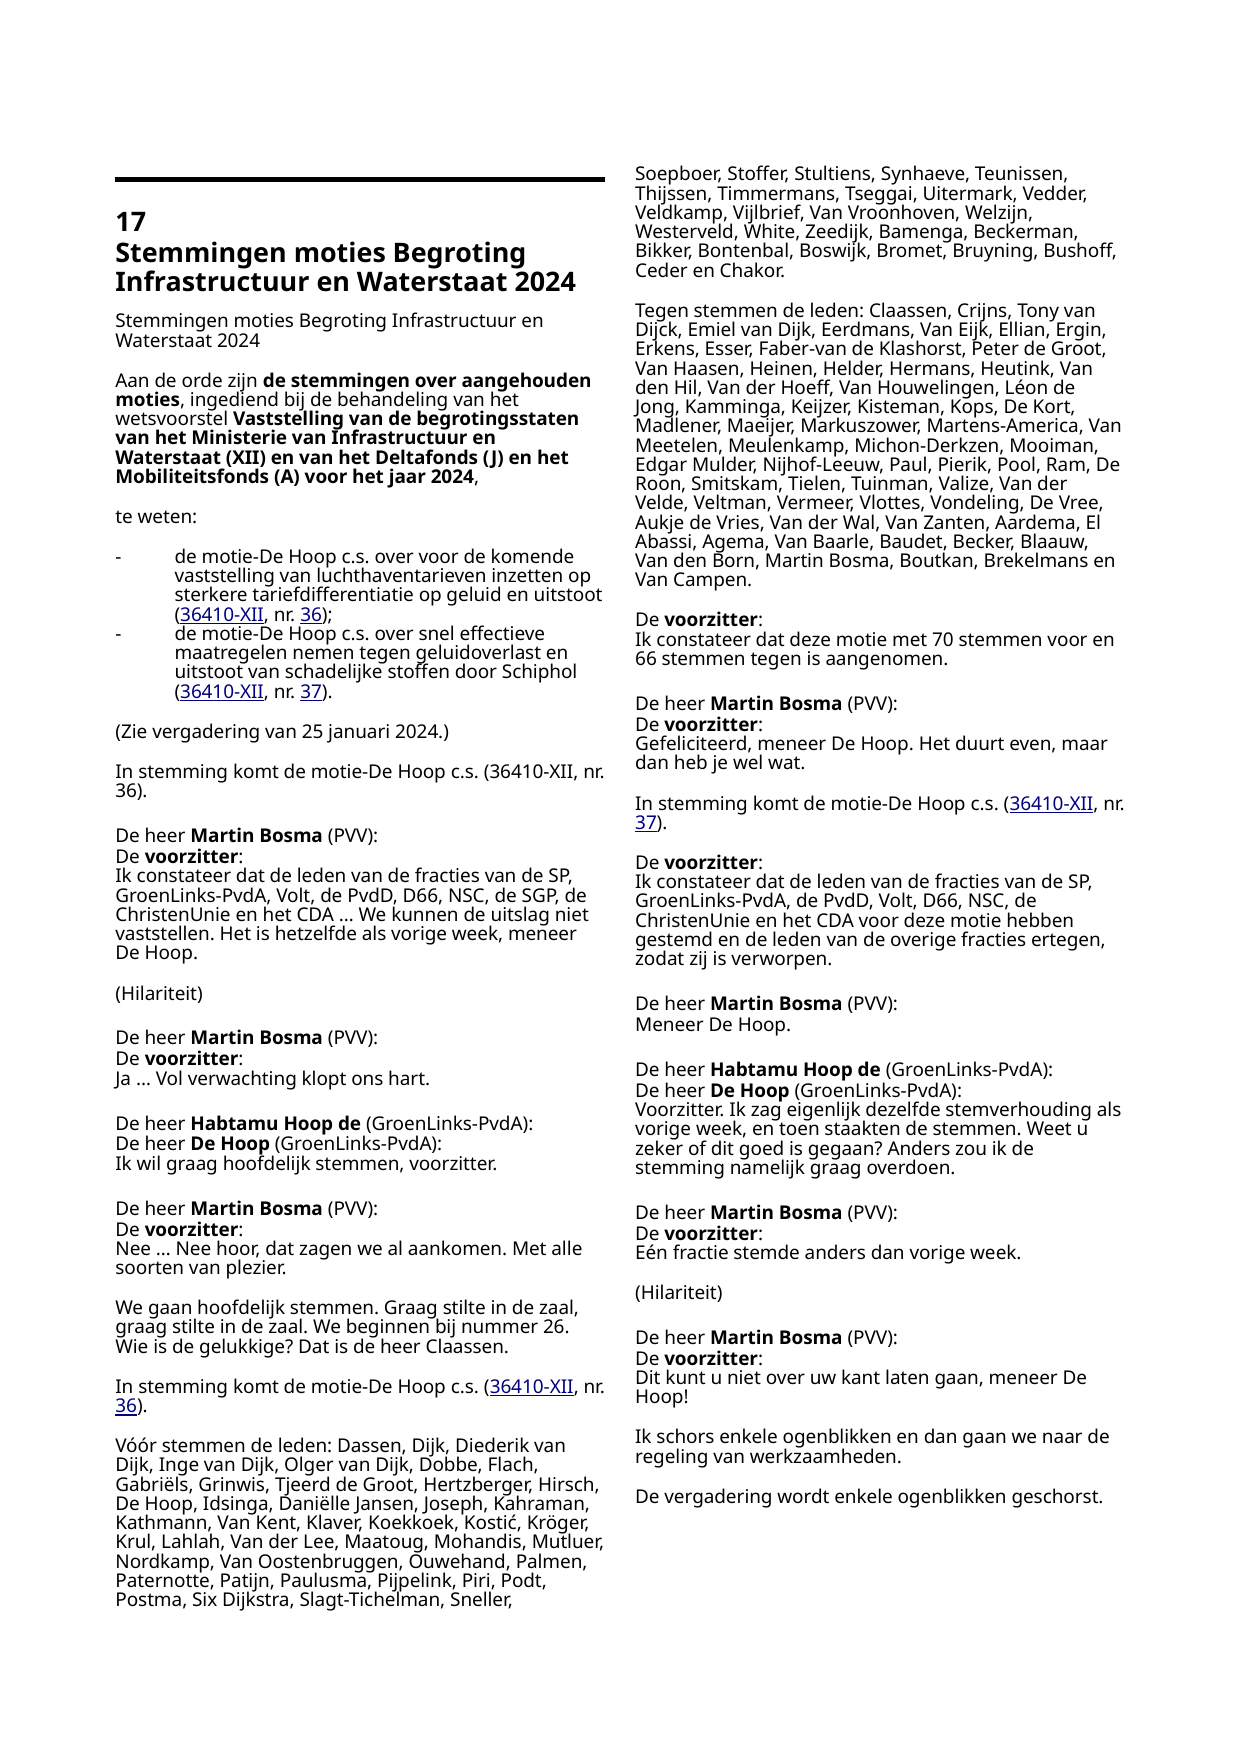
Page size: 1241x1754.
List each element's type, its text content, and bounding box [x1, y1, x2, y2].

text Nee … Nee hoor, dat zagen we al aankomen. Met alle soorten van plezier. [115, 1240, 605, 1278]
text De heer Martin Bosma (PVV): [635, 990, 1125, 1016]
text De voorzitter: [635, 716, 1125, 735]
text 17 [115, 203, 605, 239]
list de motie-De Hoop c.s. over snel effectieve maatregelen nemen tegen geluidoverlast en uitstoot van schadelijke stoffen door Schiphol (36410-XII, nr. 37). [115, 625, 605, 702]
text te weten: [115, 508, 605, 527]
text (Hilariteit) [635, 1284, 1125, 1303]
text In stemming komt de motie-De Hoop c.s. (36410-XII, nr. 36). [115, 763, 605, 801]
text Vóór stemmen de leden: Dassen, Dijk, Diederik van Dijk, Inge van Dijk, Olger van Dijk, Dobbe, Flach, Gabriëls, Grinwis, Tjeerd de Groot, Hertzberger, Hirsch, De Hoop, Idsinga, Daniëlle Jansen, Joseph, Kahraman, Kathmann, Van Kent, Klaver, Koekkoek, Kostić, Kröger, Krul, Lahlah, Van der Lee, Maatoug, Mohandis, Mutluer, Nordkamp, Van Oostenbruggen, Ouwehand, Palmen, Paternotte, Patijn, Paulusma, Pijpelink, Piri, Podt, Postma, Six Dijkstra, Slagt-Tichelman, Sneller, [115, 1437, 605, 1611]
text De heer Martin Bosma (PVV): [635, 1324, 1125, 1350]
text Aan de orde zijn de stemmingen over aangehouden moties, ingediend bij de behandeling van het wetsvoorstel Vaststelling van de begrotingsstaten van het Ministerie van Infrastructuur en Waterstaat (XII) en van het Deltafonds (J) en het Mobiliteitsfonds (A) voor het jaar 2024, [115, 372, 605, 487]
text De heer Martin Bosma (PVV): [115, 1024, 605, 1050]
text De heer Martin Bosma (PVV): [115, 1195, 605, 1221]
text De heer Habtamu Hoop de (GroenLinks-PvdA): [115, 1110, 605, 1135]
text Gefeliciteerd, meneer De Hoop. Het duurt even, maar dan heb je wel wat. [635, 735, 1125, 774]
text Ik constateer dat deze motie met 70 stemmen voor en 66 stemmen tegen is aangenomen. [635, 631, 1125, 669]
text De voorzitter: [635, 854, 1125, 873]
text Dit kunt u niet over uw kant laten gaan, meneer De Hoop! [635, 1369, 1125, 1408]
text In stemming komt de motie-De Hoop c.s. (36410-XII, nr. 36). [115, 1378, 605, 1416]
text De heer Martin Bosma (PVV): [115, 822, 605, 848]
text (Hilariteit) [115, 984, 605, 1004]
text In stemming komt de motie-De Hoop c.s. (36410-XII, nr. 37). [635, 794, 1125, 833]
text Voorzitter. Ik zag eigenlijk dezelfde stemverhouding als vorige week, en toen staakten de stemmen. Weet u zeker of dit goed is gegaan? Anders zou ik de stemming namelijk graag overdoen. [635, 1101, 1125, 1178]
text De vergadering wordt enkele ogenblikken geschorst. [635, 1488, 1125, 1507]
text Stemmingen moties Begroting Infrastructuur en Waterstaat 2024 [115, 239, 605, 312]
text Ja … Vol verwachting klopt ons hart. [115, 1069, 605, 1089]
text De heer Habtamu Hoop de (GroenLinks-PvdA): [635, 1056, 1125, 1082]
text De voorzitter: [115, 848, 605, 867]
text De heer De Hoop (GroenLinks-PvdA): [115, 1135, 605, 1155]
list de motie-De Hoop c.s. over voor de komende vaststelling van luchthaventarieven inzetten op sterkere tariefdifferentiatie op geluid en uitstoot (36410-XII, nr. 36); [115, 548, 605, 625]
text De voorzitter: [635, 1225, 1125, 1244]
text De voorzitter: [635, 1350, 1125, 1369]
text Tegen stemmen de leden: Claassen, Crijns, Tony van Dijck, Emiel van Dijk, Eerdmans, Van Eijk, Ellian, Ergin, Erkens, Esser, Faber-van de Klashorst, Peter de Groot, Van Haasen, Heinen, Helder, Hermans, Heutink, Van den Hil, Van der Hoeff, Van Houwelingen, Léon de Jong, Kamminga, Keijzer, Kisteman, Kops, De Kort, Madlener, Maeijer, Markuszower, Martens-America, Van Meetelen, Meulenkamp, Michon-Derkzen, Mooiman, Edgar Mulder, Nijhof-Leeuw, Paul, Pierik, Pool, Ram, De Roon, Smitskam, Tielen, Tuinman, Valize, Van der Velde, Veltman, Vermeer, Vlottes, Vondeling, De Vree, Aukje de Vries, Van der Wal, Van Zanten, Aardema, El Abassi, Agema, Van Baarle, Baudet, Becker, Blaauw, Van den Born, Martin Bosma, Boutkan, Brekelmans en Van Campen. [635, 302, 1125, 591]
text Ik schors enkele ogenblikken en dan gaan we naar de regeling van werkzaamheden. [635, 1428, 1125, 1467]
text Eén fractie stemde anders dan vorige week. [635, 1244, 1125, 1263]
text Stemmingen moties Begroting Infrastructuur en Waterstaat 2024 [115, 312, 605, 351]
text De heer Martin Bosma (PVV): [635, 1199, 1125, 1225]
text Meneer De Hoop. [635, 1016, 1125, 1035]
text Soepboer, Stoffer, Stultiens, Synhaeve, Teunissen, Thijssen, Timmermans, Tseggai, Uitermark, Vedder, Veldkamp, Vijlbrief, Van Vroonhoven, Welzijn, Westerveld, White, Zeedijk, Bamenga, Beckerman, Bikker, Bontenbal, Boswijk, Bromet, Bruyning, Bushoff, Ceder en Chakor. [635, 165, 1125, 281]
text Ik wil graag hoofdelijk stemmen, voorzitter. [115, 1155, 605, 1174]
text De voorzitter: [635, 611, 1125, 631]
text Ik constateer dat de leden van de fracties van de SP, GroenLinks-PvdA, Volt, de PvdD, D66, NSC, de SGP, de ChristenUnie en het CDA … We kunnen de uitslag niet vaststellen. Het is hetzelfde als vorige week, meneer De Hoop. [115, 867, 605, 964]
text De voorzitter: [115, 1050, 605, 1069]
text De heer De Hoop (GroenLinks-PvdA): [635, 1082, 1125, 1101]
text (Zie vergadering van 25 januari 2024.) [115, 723, 605, 742]
text We gaan hoofdelijk stemmen. Graag stilte in de zaal, graag stilte in de zaal. We beginnen bij nummer 26. Wie is de gelukkige? Dat is de heer Claassen. [115, 1299, 605, 1357]
text De heer Martin Bosma (PVV): [635, 690, 1125, 716]
text De voorzitter: [115, 1221, 605, 1240]
text Ik constateer dat de leden van de fracties van de SP, GroenLinks-PvdA, de PvdD, Volt, D66, NSC, de ChristenUnie en het CDA voor deze motie hebben gestemd en de leden van de overige fracties ertegen, zodat zij is verworpen. [635, 873, 1125, 969]
